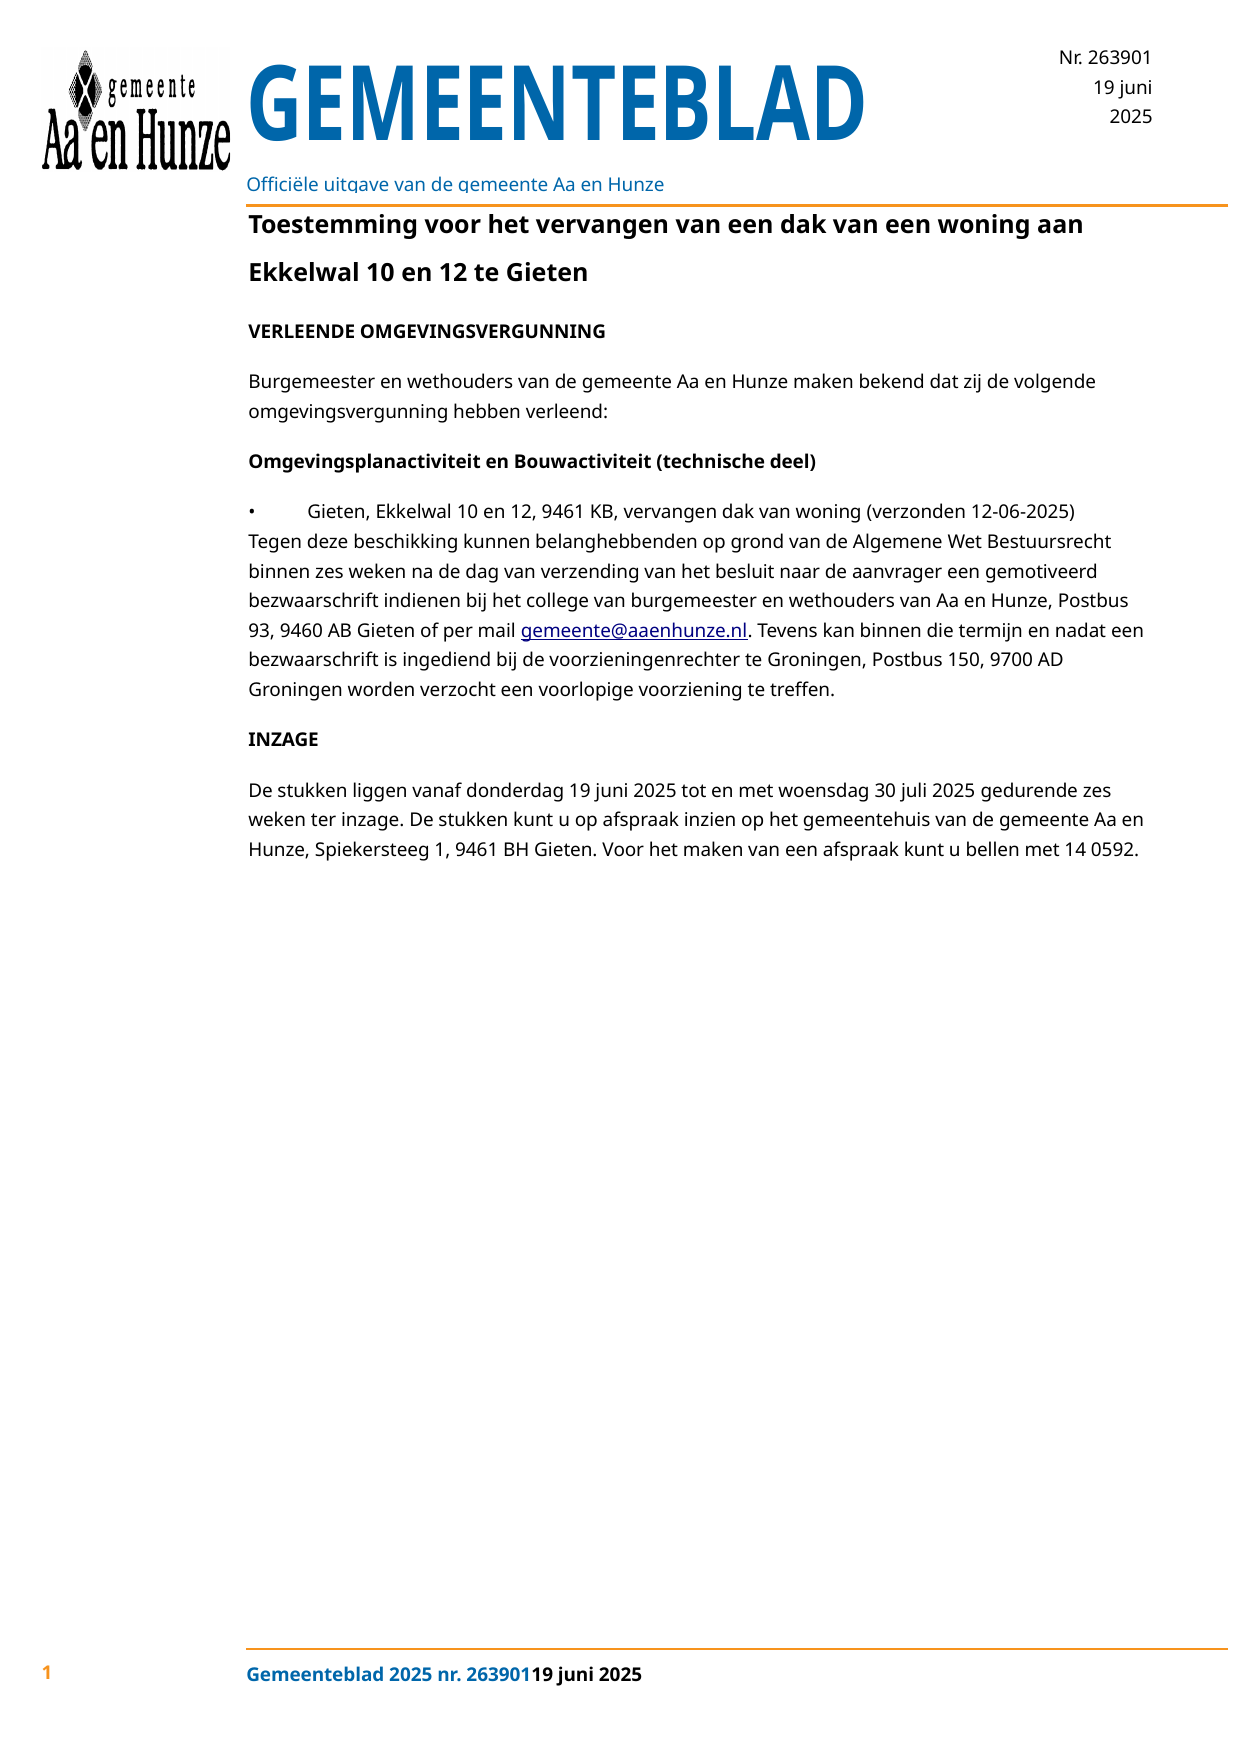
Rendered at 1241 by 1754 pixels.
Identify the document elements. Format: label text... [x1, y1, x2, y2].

text De stukken liggen vanaf donderdag 19 juni 2025 tot en met woensdag 30 juli 2025 gedurende zes weken ter inzage. De stukken kunt u op afspraak inzien op het gemeentehuis van de gemeente Aa en Hunze, Spiekersteeg 1, 9461 BH Gieten. Voor het maken van een afspraak kunt u bellen met 14 0592. [248, 777, 1152, 862]
text Burgemeester en wethouders van de gemeente Aa en Hunze maken bekend dat zij de volgende omgevingsvergunning hebben verleend: [248, 368, 1152, 424]
text Omgevingsplanactiviteit en Bouwactiviteit (technische deel) [248, 448, 1152, 474]
picture [41, 47, 231, 172]
text INZAGE [248, 727, 1152, 752]
text VERLEENDE OMGEVINGSVERGUNNING [248, 318, 1152, 344]
text Toestemming voor het vervangen van een dak van een woning aan Ekkelwal 10 en 12 te Gieten [248, 207, 1152, 288]
list Gieten, Ekkelwal 10 en 12, 9461 KB, vervangen dak van woning (verzonden 12-06-2025) [248, 499, 1152, 524]
text Tegen deze beschikking kunnen belanghebbenden op grond van de Algemene Wet Bestuursrecht binnen zes weken na de dag van verzending van het besluit naar de aanvrager een gemotiveerd bezwaarschrift indienen bij het college van burgemeester en wethouders van Aa en Hunze, Postbus 93, 9460 AB Gieten of per mail gemeente@aaenhunze.nl. Tevens kan binnen die termijn en nadat een bezwaarschrift is ingediend bij de voorzieningenrechter te Groningen, Postbus 150, 9700 AD Groningen worden verzocht een voorlopige voorziening te treffen. [248, 528, 1152, 702]
